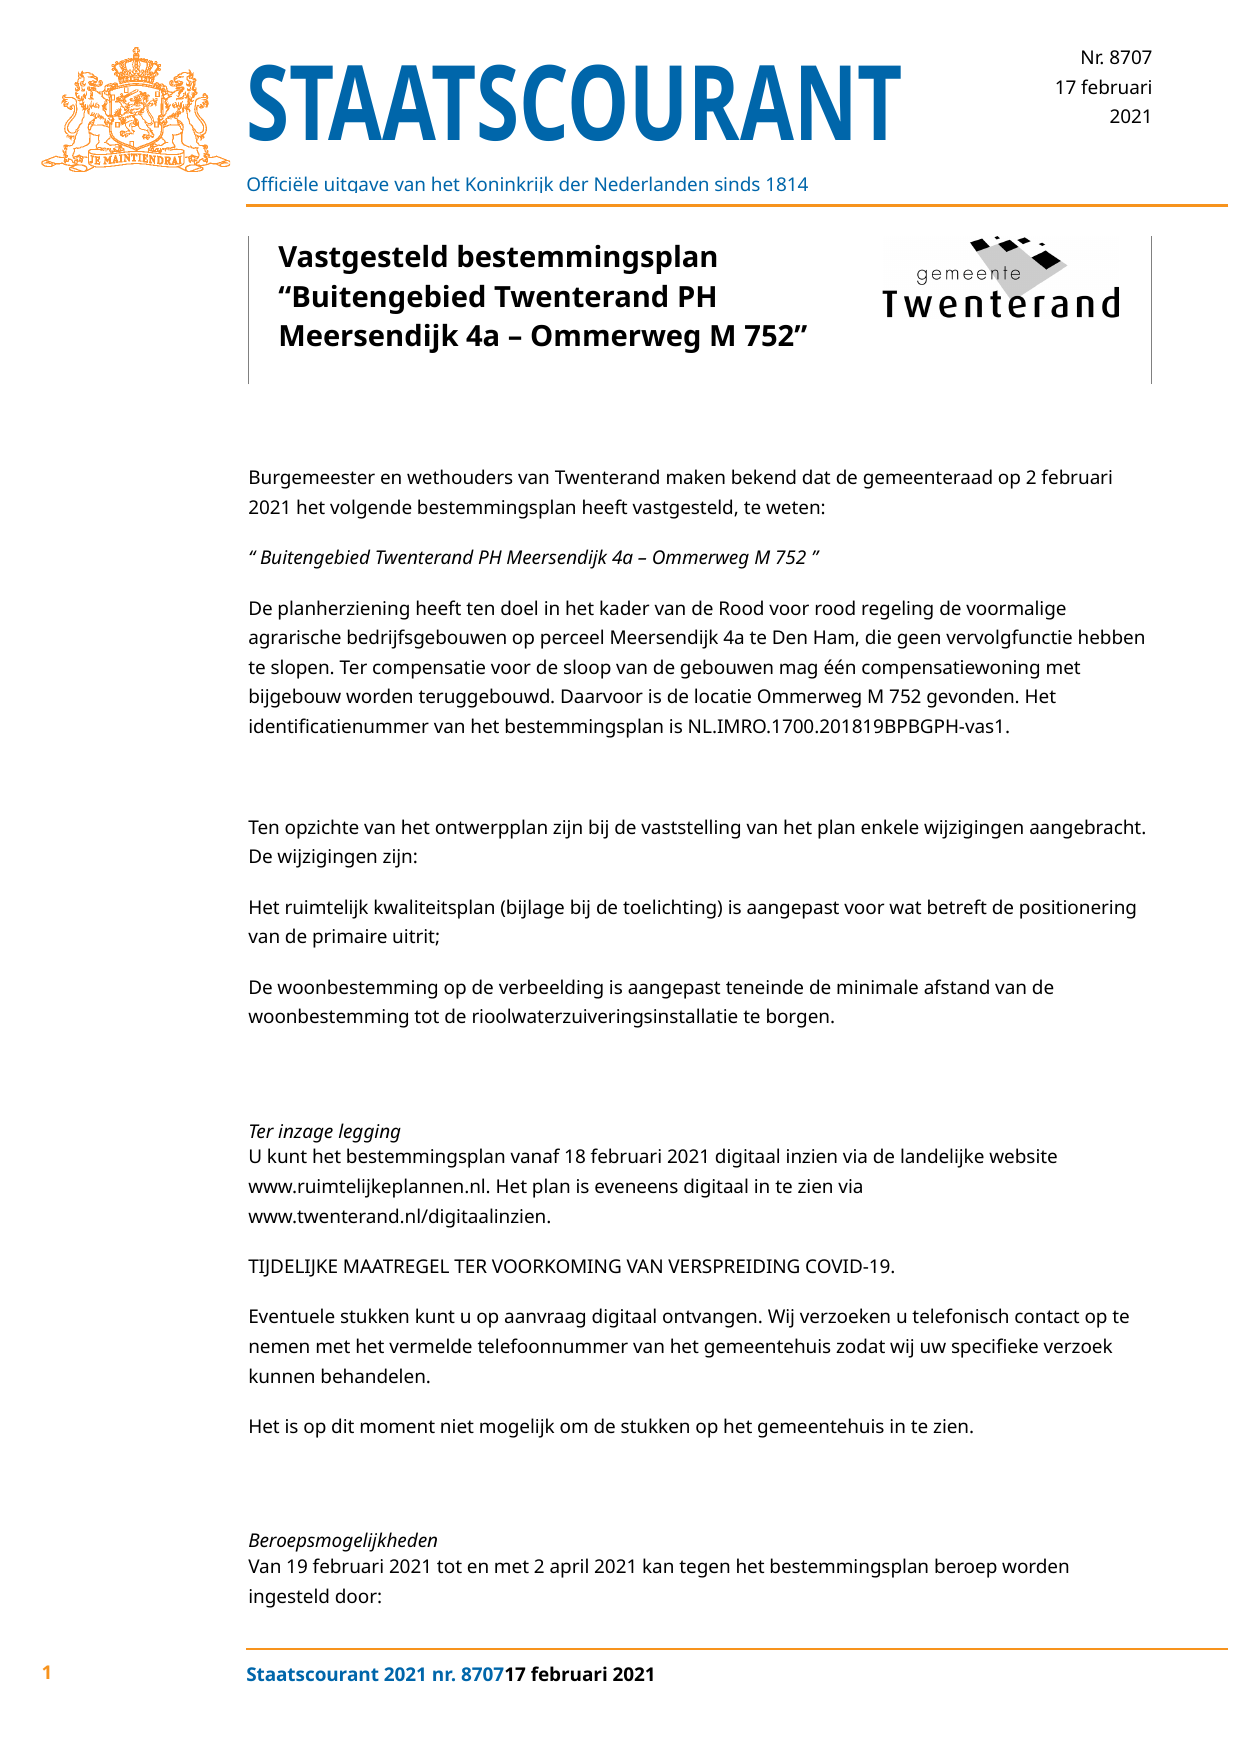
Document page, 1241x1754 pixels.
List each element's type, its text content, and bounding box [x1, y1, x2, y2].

text “ Buitengebied Twenterand PH Meersendijk 4a – Ommerweg M 752 ” [248, 544, 1152, 570]
text TIJDELIJKE MAATREGEL TER VOORKOMING VAN VERSPREIDING COVID-19. [248, 1253, 1152, 1279]
table_header [850, 236, 1151, 384]
text De planherziening heeft ten doel in het kader van de Rood voor rood regeling de voormalige agrarische bedrijfsgebouwen op perceel Meersendijk 4a te Den Ham, die geen vervolgfunctie hebben te slopen. Ter compensatie voor de sloop van de gebouwen mag één compensatiewoning met bijgebouw worden teruggebouwd. Daarvoor is de locatie Ommerweg M 752 gevonden. Het identificatienummer van het bestemmingsplan is NL.IMRO.1700.201819BPBGPH-vas1. [248, 595, 1152, 739]
table_header Vastgesteld bestemmingsplan “Buitengebied Twenterand PH Meersendijk 4a – Ommerweg M 752” [249, 236, 850, 384]
text De woonbestemming op de verbeelding is aangepast teneinde de minimale afstand van de woonbestemming tot de rioolwaterzuiveringsinstallatie te borgen. [248, 974, 1152, 1029]
text Ten opzichte van het ontwerpplan zijn bij de vaststelling van het plan enkele wijzigingen aangebracht. De wijzigingen zijn: [248, 814, 1152, 869]
text Van 19 februari 2021 tot en met 2 april 2021 kan tegen het bestemmingsplan beroep worden ingesteld door: [248, 1553, 1152, 1609]
text U kunt het bestemmingsplan vanaf 18 februari 2021 digitaal inzien via de landelijke website www.ruimtelijkeplannen.nl. Het plan is eveneens digitaal in te zien via www.twenterand.nl/digitaalinzien. [248, 1144, 1152, 1228]
text Burgemeester en wethouders van Twenterand maken bekend dat de gemeenteraad op 2 februari 2021 het volgende bestemmingsplan heeft vastgesteld, te weten: [248, 464, 1152, 520]
picture [882, 236, 1119, 319]
picture [41, 47, 231, 172]
text Het ruimtelijk kwaliteitsplan (bijlage bij de toelichting) is aangepast voor wat betreft de positionering van de primaire uitrit; [248, 894, 1152, 949]
text Beroepsmogelijkheden [248, 1528, 1152, 1553]
text Het is op dit moment niet mogelijk om de stukken op het gemeentehuis in te zien. [248, 1413, 1152, 1439]
text Ter inzage legging [248, 1118, 1152, 1144]
text Eventuele stukken kunt u op aanvraag digitaal ontvangen. Wij verzoeken u telefonisch contact op te nemen met het vermelde telefoonnummer van het gemeentehuis zodat wij uw specifieke verzoek kunnen behandelen. [248, 1304, 1152, 1388]
